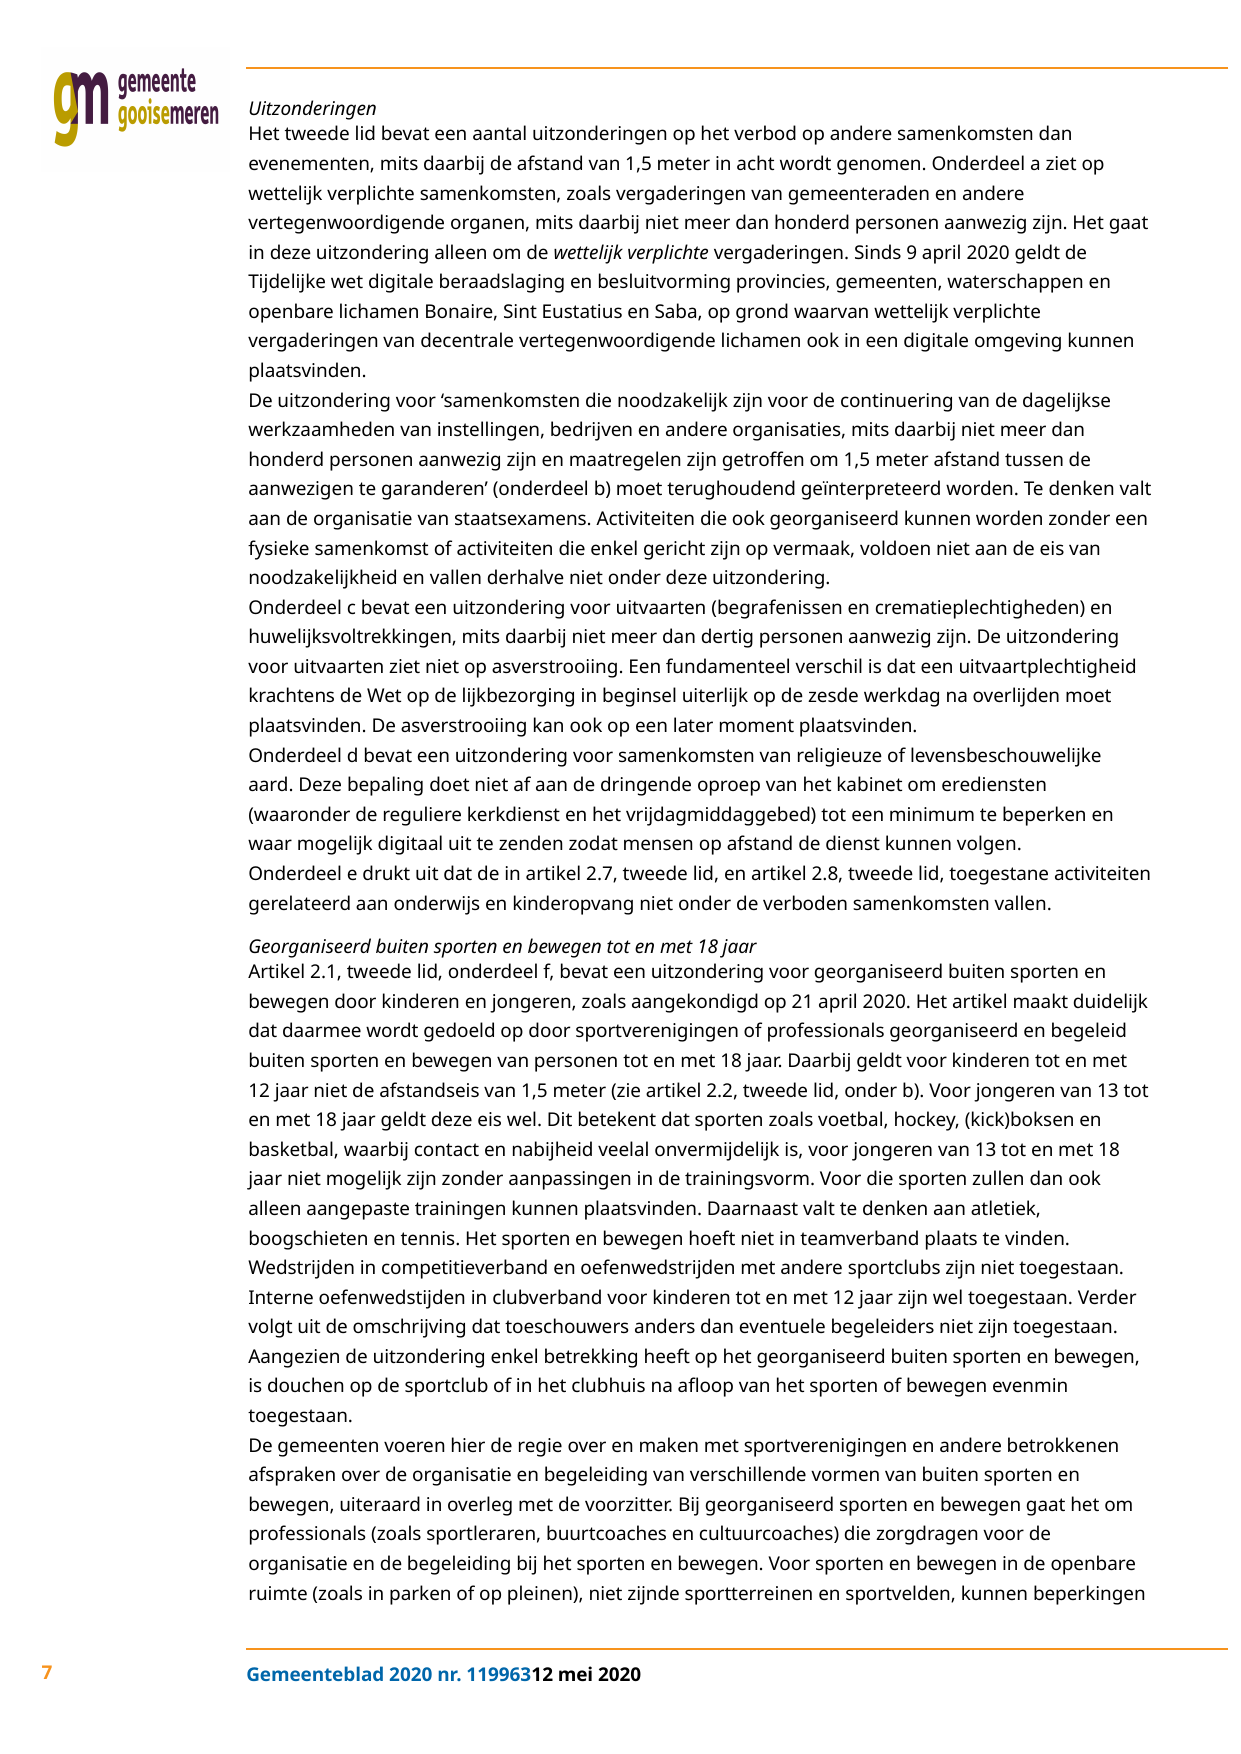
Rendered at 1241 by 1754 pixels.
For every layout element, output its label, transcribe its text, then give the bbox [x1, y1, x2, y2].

text Onderdeel d bevat een uitzondering voor samenkomsten van religieuze of levensbeschouwelijke aard. Deze bepaling doet niet af aan de dringende oproep van het kabinet om erediensten (waaronder de reguliere kerkdienst en het vrijdagmiddaggebed) tot een minimum te beperken en waar mogelijk digitaal uit te zenden zodat mensen op afstand de dienst kunnen volgen. [248, 742, 1152, 856]
text Onderdeel c bevat een uitzondering voor uitvaarten (begrafenissen en crematieplechtigheden) en huwelijksvoltrekkingen, mits daarbij niet meer dan dertig personen aanwezig zijn. De uitzondering voor uitvaarten ziet niet op asverstrooiing. Een fundamenteel verschil is dat een uitvaartplechtigheid krachtens de Wet op de lijkbezorging in beginsel uiterlijk op de zesde werkdag na overlijden moet plaatsvinden. De asverstrooiing kan ook op een later moment plaatsvinden. [248, 594, 1152, 738]
text De uitzondering voor ‘samenkomsten die noodzakelijk zijn voor de continuering van de dagelijkse werkzaamheden van instellingen, bedrijven en andere organisaties, mits daarbij niet meer dan honderd personen aanwezig zijn en maatregelen zijn getroffen om 1,5 meter afstand tussen de aanwezigen te garanderen’ (onderdeel b) moet terughoudend geïnterpreteerd worden. Te denken valt aan de organisatie van staatsexamens. Activiteiten die ook georganiseerd kunnen worden zonder een fysieke samenkomst of activiteiten die enkel gericht zijn op vermaak, voldoen niet aan de eis van noodzakelijkheid en vallen derhalve niet onder deze uitzondering. [248, 387, 1152, 590]
text Uitzonderingen [248, 95, 1152, 121]
text Georganiseerd buiten sporten en bewegen tot en met 18 jaar [248, 933, 1152, 958]
text Artikel 2.1, tweede lid, onderdeel f, bevat een uitzondering voor georganiseerd buiten sporten en bewegen door kinderen en jongeren, zoals aangekondigd op 21 april 2020. Het artikel maakt duidelijk dat daarmee wordt gedoeld op door sportverenigingen of professionals georganiseerd en begeleid buiten sporten en bewegen van personen tot en met 18 jaar. Daarbij geldt voor kinderen tot en met 12 jaar niet de afstandseis van 1,5 meter (zie artikel 2.2, tweede lid, onder b). Voor jongeren van 13 tot en met 18 jaar geldt deze eis wel. Dit betekent dat sporten zoals voetbal, hockey, (kick)boksen en basketbal, waarbij contact en nabijheid veelal onvermijdelijk is, voor jongeren van 13 tot en met 18 jaar niet mogelijk zijn zonder aanpassingen in de trainingsvorm. Voor die sporten zullen dan ook alleen aangepaste trainingen kunnen plaatsvinden. Daarnaast valt te denken aan atletiek, boogschieten en tennis. Het sporten en bewegen hoeft niet in teamverband plaats te vinden. Wedstrijden in competitieverband en oefenwedstrijden met andere sportclubs zijn niet toegestaan. Interne oefenwedstijden in clubverband voor kinderen tot en met 12 jaar zijn wel toegestaan. Verder volgt uit de omschrijving dat toeschouwers anders dan eventuele begeleiders niet zijn toegestaan. Aangezien de uitzondering enkel betrekking heeft op het georganiseerd buiten sporten en bewegen, is douchen op de sportclub of in het clubhuis na afloop van het sporten of bewegen evenmin toegestaan. [248, 958, 1152, 1428]
text Onderdeel e drukt uit dat de in artikel 2.7, tweede lid, en artikel 2.8, tweede lid, toegestane activiteiten gerelateerd aan onderwijs en kinderopvang niet onder de verboden samenkomsten vallen. [248, 860, 1152, 915]
text Het tweede lid bevat een aantal uitzonderingen op het verbod op andere samenkomsten dan evenementen, mits daarbij de afstand van 1,5 meter in acht wordt genomen. Onderdeel a ziet op wettelijk verplichte samenkomsten, zoals vergaderingen van gemeenteraden en andere vertegenwoordigende organen, mits daarbij niet meer dan honderd personen aanwezig zijn. Het gaat in deze uitzondering alleen om de wettelijk verplichte vergaderingen. Sinds 9 april 2020 geldt de Tijdelijke wet digitale beraadslaging en besluitvorming provincies, gemeenten, waterschappen en openbare lichamen Bonaire, Sint Eustatius en Saba, op grond waarvan wettelijk verplichte vergaderingen van decentrale vertegenwoordigende lichamen ook in een digitale omgeving kunnen plaatsvinden. [248, 121, 1152, 383]
text De gemeenten voeren hier de regie over en maken met sportverenigingen en andere betrokkenen afspraken over de organisatie en begeleiding van verschillende vormen van buiten sporten en bewegen, uiteraard in overleg met de voorzitter. Bij georganiseerd sporten en bewegen gaat het om professionals (zoals sportleraren, buurtcoaches en cultuurcoaches) die zorgdragen voor de organisatie en de begeleiding bij het sporten en bewegen. Voor sporten en bewegen in de openbare ruimte (zoals in parken of op pleinen), niet zijnde sportterreinen en sportvelden, kunnen beperkingen [248, 1432, 1152, 1606]
picture [41, 47, 231, 172]
